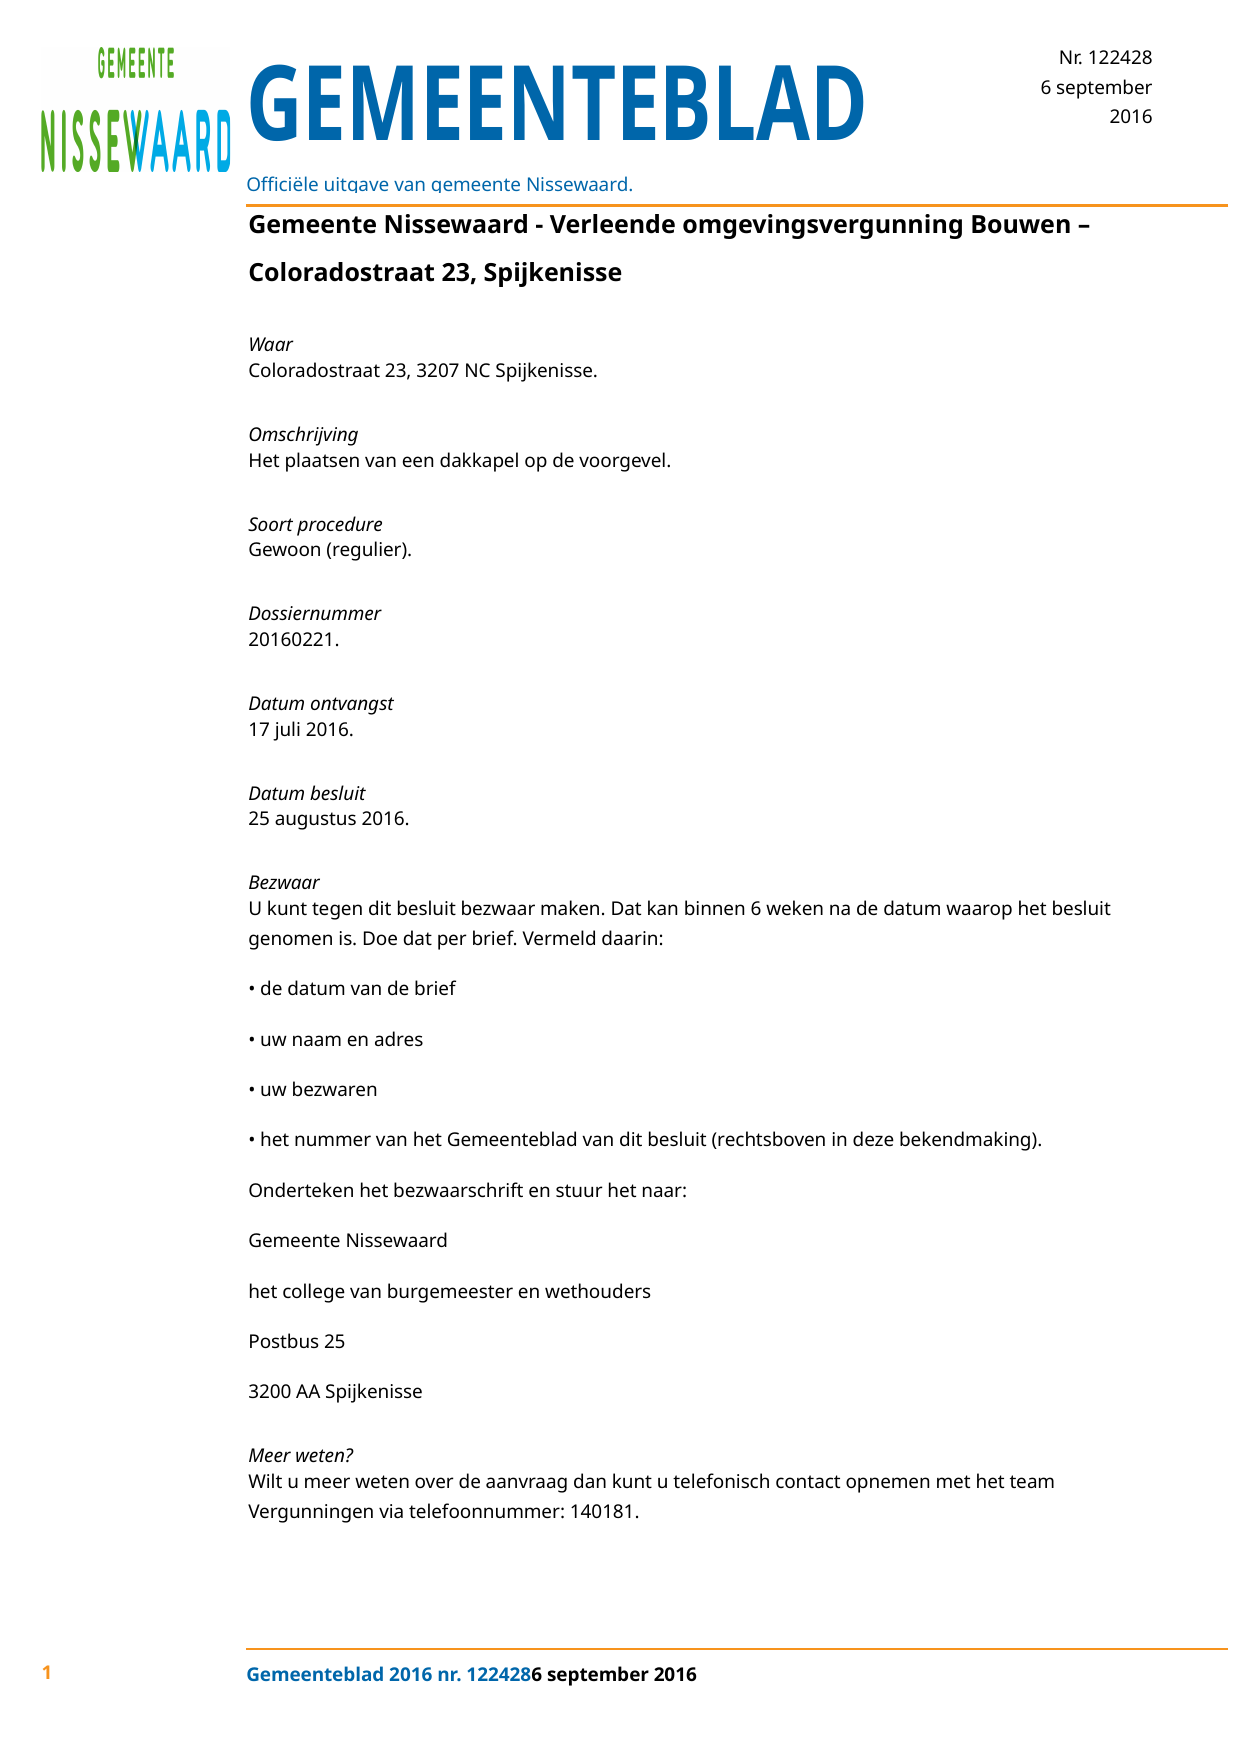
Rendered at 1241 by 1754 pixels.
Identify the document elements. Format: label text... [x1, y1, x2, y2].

text Bezwaar [248, 869, 1152, 895]
text 25 augustus 2016. [248, 806, 1152, 831]
text Postbus 25 [248, 1328, 1152, 1354]
text 20160221. [248, 626, 1152, 652]
text Dossiernummer [248, 601, 1152, 626]
picture [154, 157, 165, 172]
picture [222, 122, 227, 160]
picture [176, 157, 187, 172]
text Soort procedure [248, 511, 1152, 537]
text 17 juli 2016. [248, 716, 1152, 742]
text Gewoon (regulier). [248, 537, 1152, 562]
text • uw naam en adres [248, 1026, 1152, 1051]
picture [200, 151, 206, 172]
text Het plaatsen van een dakkapel op de voorgevel. [248, 447, 1152, 473]
picture [41, 47, 231, 172]
text Wilt u meer weten over de aanvraag dan kunt u telefonisch contact opnemen met het team Vergunningen via telefoonnummer: 140181. [248, 1468, 1152, 1524]
text Gemeente Nissewaard - Verleende omgevingsvergunning Bouwen – Coloradostraat 23, Spijkenisse [248, 207, 1152, 288]
text 3200 AA Spijkenisse [248, 1379, 1152, 1404]
text Omschrijving [248, 421, 1152, 447]
text Waar [248, 331, 1152, 357]
text Coloradostraat 23, 3207 NC Spijkenisse. [248, 357, 1152, 383]
text Onderteken het bezwaarschrift en stuur het naar: [248, 1177, 1152, 1203]
text • de datum van de brief [248, 975, 1152, 1001]
text Meer weten? [248, 1443, 1152, 1468]
text het college van burgemeester en wethouders [248, 1278, 1152, 1303]
text Datum besluit [248, 780, 1152, 806]
picture [201, 122, 206, 138]
text Gemeente Nissewaard [248, 1227, 1152, 1253]
text U kunt tegen dit besluit bezwaar maken. Dat kan binnen 6 weken na de datum waarop het besluit genomen is. Doe dat per brief. Vermeld daarin: [248, 895, 1152, 951]
text • uw bezwaren [248, 1076, 1152, 1102]
text Datum ontvangst [248, 690, 1152, 716]
text • het nummer van het Gemeenteblad van dit besluit (rechtsboven in deze bekendmaking). [248, 1127, 1152, 1152]
